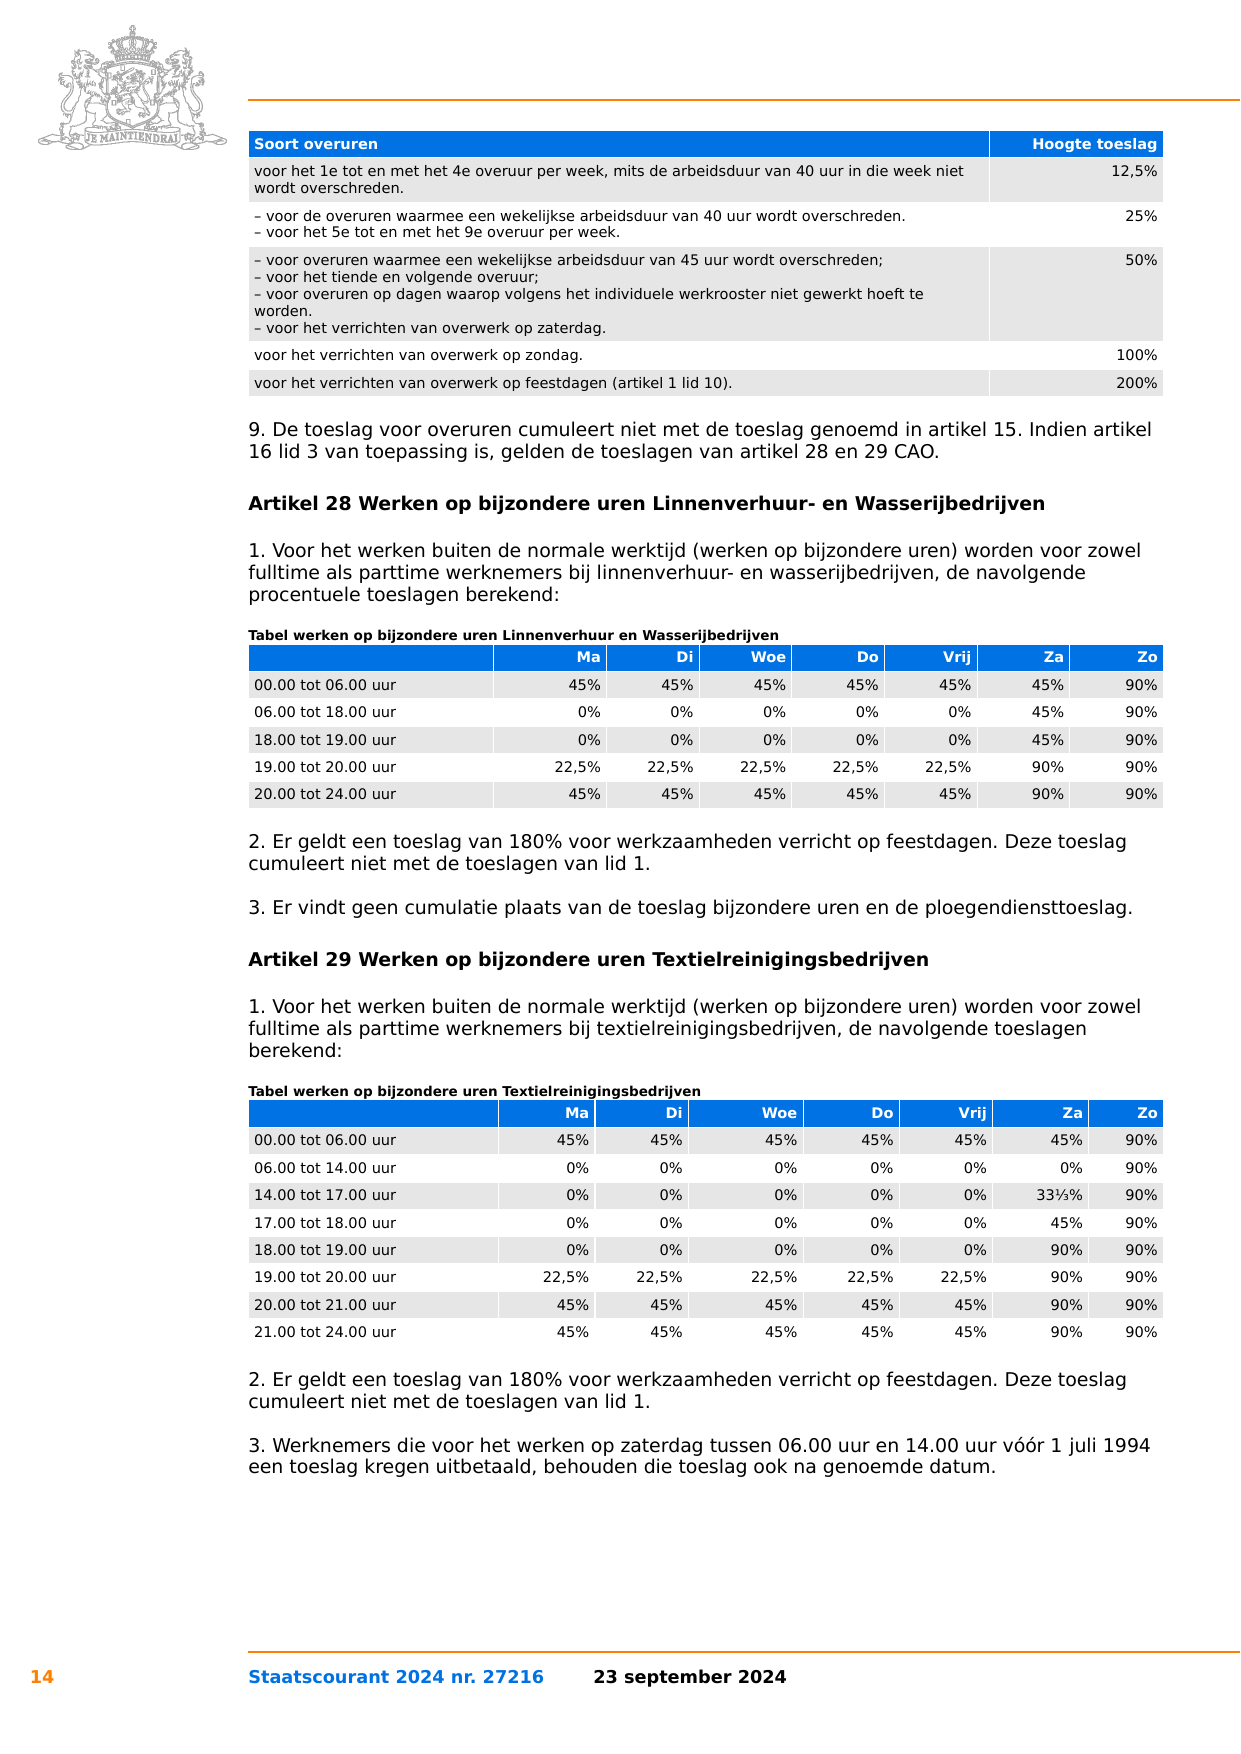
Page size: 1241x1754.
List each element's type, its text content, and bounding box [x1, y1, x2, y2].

table_cell 45% [607, 672, 699, 698]
table_cell 0% [596, 1155, 688, 1181]
table_cell 90% [1089, 1128, 1163, 1154]
table_cell 90% [993, 1265, 1088, 1291]
table_cell 19.00 tot 20.00 uur [249, 1265, 498, 1291]
subtitle Artikel 29 Werken op bijzondere uren Textielreinigingsbedrijven [248, 949, 1163, 971]
table_cell 90% [1089, 1155, 1163, 1181]
table_cell 14.00 tot 17.00 uur [249, 1183, 498, 1209]
table_cell 22,5% [885, 754, 977, 781]
table_header Hoogte toeslag [990, 131, 1163, 157]
table_cell 0% [900, 1183, 992, 1209]
table_cell 45% [494, 672, 606, 698]
table_cell Za [978, 645, 1069, 671]
table_cell 19.00 tot 20.00 uur [249, 754, 493, 781]
table_cell 20.00 tot 24.00 uur [249, 782, 493, 808]
table_cell 0% [700, 699, 791, 726]
table_cell 0% [885, 699, 977, 726]
table_cell 0% [596, 1210, 688, 1236]
table_cell 22,5% [607, 754, 699, 781]
table_cell 0% [689, 1237, 803, 1263]
table_cell 90% [1089, 1210, 1163, 1236]
table_cell 0% [689, 1183, 803, 1209]
table_cell Ma [494, 645, 606, 671]
table_cell 0% [792, 727, 884, 753]
table_cell 45% [978, 672, 1069, 698]
table_cell 45% [792, 782, 884, 808]
table_cell 90% [1089, 1183, 1163, 1209]
table_cell 45% [993, 1128, 1088, 1154]
table_cell Di [607, 645, 699, 671]
table_cell 0% [596, 1183, 688, 1209]
table_cell Vrij [885, 645, 977, 671]
table_cell 90% [1070, 672, 1163, 698]
table_cell 0% [804, 1155, 899, 1181]
table_cell 0% [885, 727, 977, 753]
table_cell Do [804, 1100, 899, 1127]
table_cell 22,5% [499, 1265, 594, 1291]
table_cell 0% [689, 1155, 803, 1181]
text 3. Werknemers die voor het werken op zaterdag tussen 06.00 uur en 14.00 uur vóór 1 juli 1994 een toeslag kregen uitbetaald, behouden die toeslag ook na genoemde datum. [248, 1434, 1163, 1478]
table_cell 50% [990, 247, 1163, 341]
table_cell 90% [1070, 727, 1163, 753]
table_cell 0% [993, 1155, 1088, 1181]
table_cell 45% [978, 699, 1069, 726]
table_cell 90% [978, 754, 1069, 781]
table_cell 90% [993, 1292, 1088, 1318]
text 9. De toeslag voor overuren cumuleert niet met de toeslag genoemd in artikel 15. Indien artikel 16 lid 3 van toepassing is, gelden de toeslagen van artikel 28 en 29 CAO. [248, 419, 1163, 463]
table_cell 06.00 tot 14.00 uur [249, 1155, 498, 1181]
table_cell 0% [499, 1237, 594, 1263]
table_cell 0% [900, 1210, 992, 1236]
text 1. Voor het werken buiten de normale werktijd (werken op bijzondere uren) worden voor zowel fulltime als parttime werknemers bij textielreinigingsbedrijven, de navolgende toeslagen berekend: [248, 996, 1163, 1062]
table_cell 45% [607, 782, 699, 808]
table_cell 18.00 tot 19.00 uur [249, 1237, 498, 1263]
subtitle Artikel 28 Werken op bijzondere uren Linnenverhuur- en Wasserijbedrijven [248, 493, 1163, 515]
text 1. Voor het werken buiten de normale werktijd (werken op bijzondere uren) worden voor zowel fulltime als parttime werknemers bij linnenverhuur- en wasserijbedrijven, de navolgende procentuele toeslagen berekend: [248, 540, 1163, 606]
table_cell 45% [499, 1319, 594, 1346]
table_cell 90% [978, 782, 1069, 808]
table_cell 45% [900, 1319, 992, 1346]
table_cell 0% [499, 1183, 594, 1209]
table_cell 20.00 tot 21.00 uur [249, 1292, 498, 1318]
table_cell 33⅓% [993, 1183, 1088, 1209]
table_cell 45% [700, 782, 791, 808]
table_cell 100% [990, 343, 1163, 369]
table_header Soort overuren [249, 131, 989, 157]
table_cell – voor overuren waarmee een wekelijkse arbeidsduur van 45 uur wordt overschreden; – voor het tiende en volgende overuur; – voor overuren op dagen waarop volgens het individuele werkrooster niet gewerkt hoeft te worden. – voor het verrichten van overwerk op zaterdag. [249, 247, 989, 341]
table_cell 45% [596, 1292, 688, 1318]
table_cell – voor de overuren waarmee een wekelijkse arbeidsduur van 40 uur wordt overschreden. – voor het 5e tot en met het 9e overuur per week. [249, 203, 989, 246]
table_cell 0% [499, 1210, 594, 1236]
table_cell Woe [700, 645, 791, 671]
table_cell 22,5% [792, 754, 884, 781]
table_header Tabel werken op bijzondere uren Linnenverhuur en Wasserijbedrijven [248, 628, 1163, 643]
table_cell 06.00 tot 18.00 uur [249, 699, 493, 726]
table_cell 45% [900, 1128, 992, 1154]
table_cell 0% [804, 1237, 899, 1263]
table_cell 0% [804, 1210, 899, 1236]
text 3. Er vindt geen cumulatie plaats van de toeslag bijzondere uren en de ploegendiensttoeslag. [248, 897, 1163, 919]
table_cell Vrij [900, 1100, 992, 1127]
table_cell 90% [993, 1237, 1088, 1263]
table_cell 25% [990, 203, 1163, 246]
table_cell 45% [900, 1292, 992, 1318]
table_cell 00.00 tot 06.00 uur [249, 672, 493, 698]
table_cell 45% [792, 672, 884, 698]
table_cell Woe [689, 1100, 803, 1127]
table_header Tabel werken op bijzondere uren Textielreinigingsbedrijven [248, 1084, 1163, 1099]
table_cell 0% [596, 1237, 688, 1263]
table_cell 45% [978, 727, 1069, 753]
table_cell Ma [499, 1100, 594, 1127]
table_cell 45% [494, 782, 606, 808]
table_cell 45% [689, 1292, 803, 1318]
table_cell Di [596, 1100, 688, 1127]
table_cell voor het verrichten van overwerk op feestdagen (artikel 1 lid 10). [249, 370, 989, 396]
picture [38, 25, 227, 150]
table_cell Zo [1089, 1100, 1163, 1127]
table_cell 00.00 tot 06.00 uur [249, 1128, 498, 1154]
table_cell 45% [885, 782, 977, 808]
table_cell 0% [499, 1155, 594, 1181]
table_cell 0% [607, 727, 699, 753]
table_cell 12,5% [990, 158, 1163, 202]
table_cell voor het 1e tot en met het 4e overuur per week, mits de arbeidsduur van 40 uur in die week niet wordt overschreden. [249, 158, 989, 202]
table_cell Do [792, 645, 884, 671]
table_cell 90% [1089, 1319, 1163, 1346]
table_cell 0% [494, 727, 606, 753]
table_cell [249, 645, 493, 671]
table_cell 22,5% [700, 754, 791, 781]
table_cell 0% [689, 1210, 803, 1236]
table_cell 45% [993, 1210, 1088, 1236]
table_cell Za [993, 1100, 1088, 1127]
table_cell 90% [1089, 1265, 1163, 1291]
table_cell [249, 1100, 498, 1127]
table_cell 0% [494, 699, 606, 726]
table_cell 45% [804, 1319, 899, 1346]
table_cell 45% [596, 1128, 688, 1154]
table_cell 45% [885, 672, 977, 698]
table_cell voor het verrichten van overwerk op zondag. [249, 343, 989, 369]
table_cell 22,5% [596, 1265, 688, 1291]
table_cell 0% [900, 1155, 992, 1181]
table_cell 200% [990, 370, 1163, 396]
table_cell 45% [804, 1292, 899, 1318]
table_cell 90% [1070, 699, 1163, 726]
table_cell 45% [804, 1128, 899, 1154]
table_cell Zo [1070, 645, 1163, 671]
table_cell 0% [607, 699, 699, 726]
table_cell 17.00 tot 18.00 uur [249, 1210, 498, 1236]
text 2. Er geldt een toeslag van 180% voor werkzaamheden verricht op feestdagen. Deze toeslag cumuleert niet met de toeslagen van lid 1. [248, 1369, 1163, 1413]
table_cell 0% [700, 727, 791, 753]
table_cell 45% [596, 1319, 688, 1346]
table_cell 45% [700, 672, 791, 698]
table_cell 45% [689, 1128, 803, 1154]
text 2. Er geldt een toeslag van 180% voor werkzaamheden verricht op feestdagen. Deze toeslag cumuleert niet met de toeslagen van lid 1. [248, 831, 1163, 875]
table_cell 22,5% [689, 1265, 803, 1291]
table_cell 45% [689, 1319, 803, 1346]
table_cell 21.00 tot 24.00 uur [249, 1319, 498, 1346]
table_cell 0% [792, 699, 884, 726]
table_cell 45% [499, 1128, 594, 1154]
table_cell 0% [804, 1183, 899, 1209]
table_cell 0% [900, 1237, 992, 1263]
table_cell 90% [1089, 1237, 1163, 1263]
table_cell 45% [499, 1292, 594, 1318]
table_cell 90% [1070, 754, 1163, 781]
table_cell 22,5% [494, 754, 606, 781]
table_cell 18.00 tot 19.00 uur [249, 727, 493, 753]
table_cell 90% [993, 1319, 1088, 1346]
table_cell 22,5% [900, 1265, 992, 1291]
table_cell 22,5% [804, 1265, 899, 1291]
table_cell 90% [1070, 782, 1163, 808]
table_cell 90% [1089, 1292, 1163, 1318]
